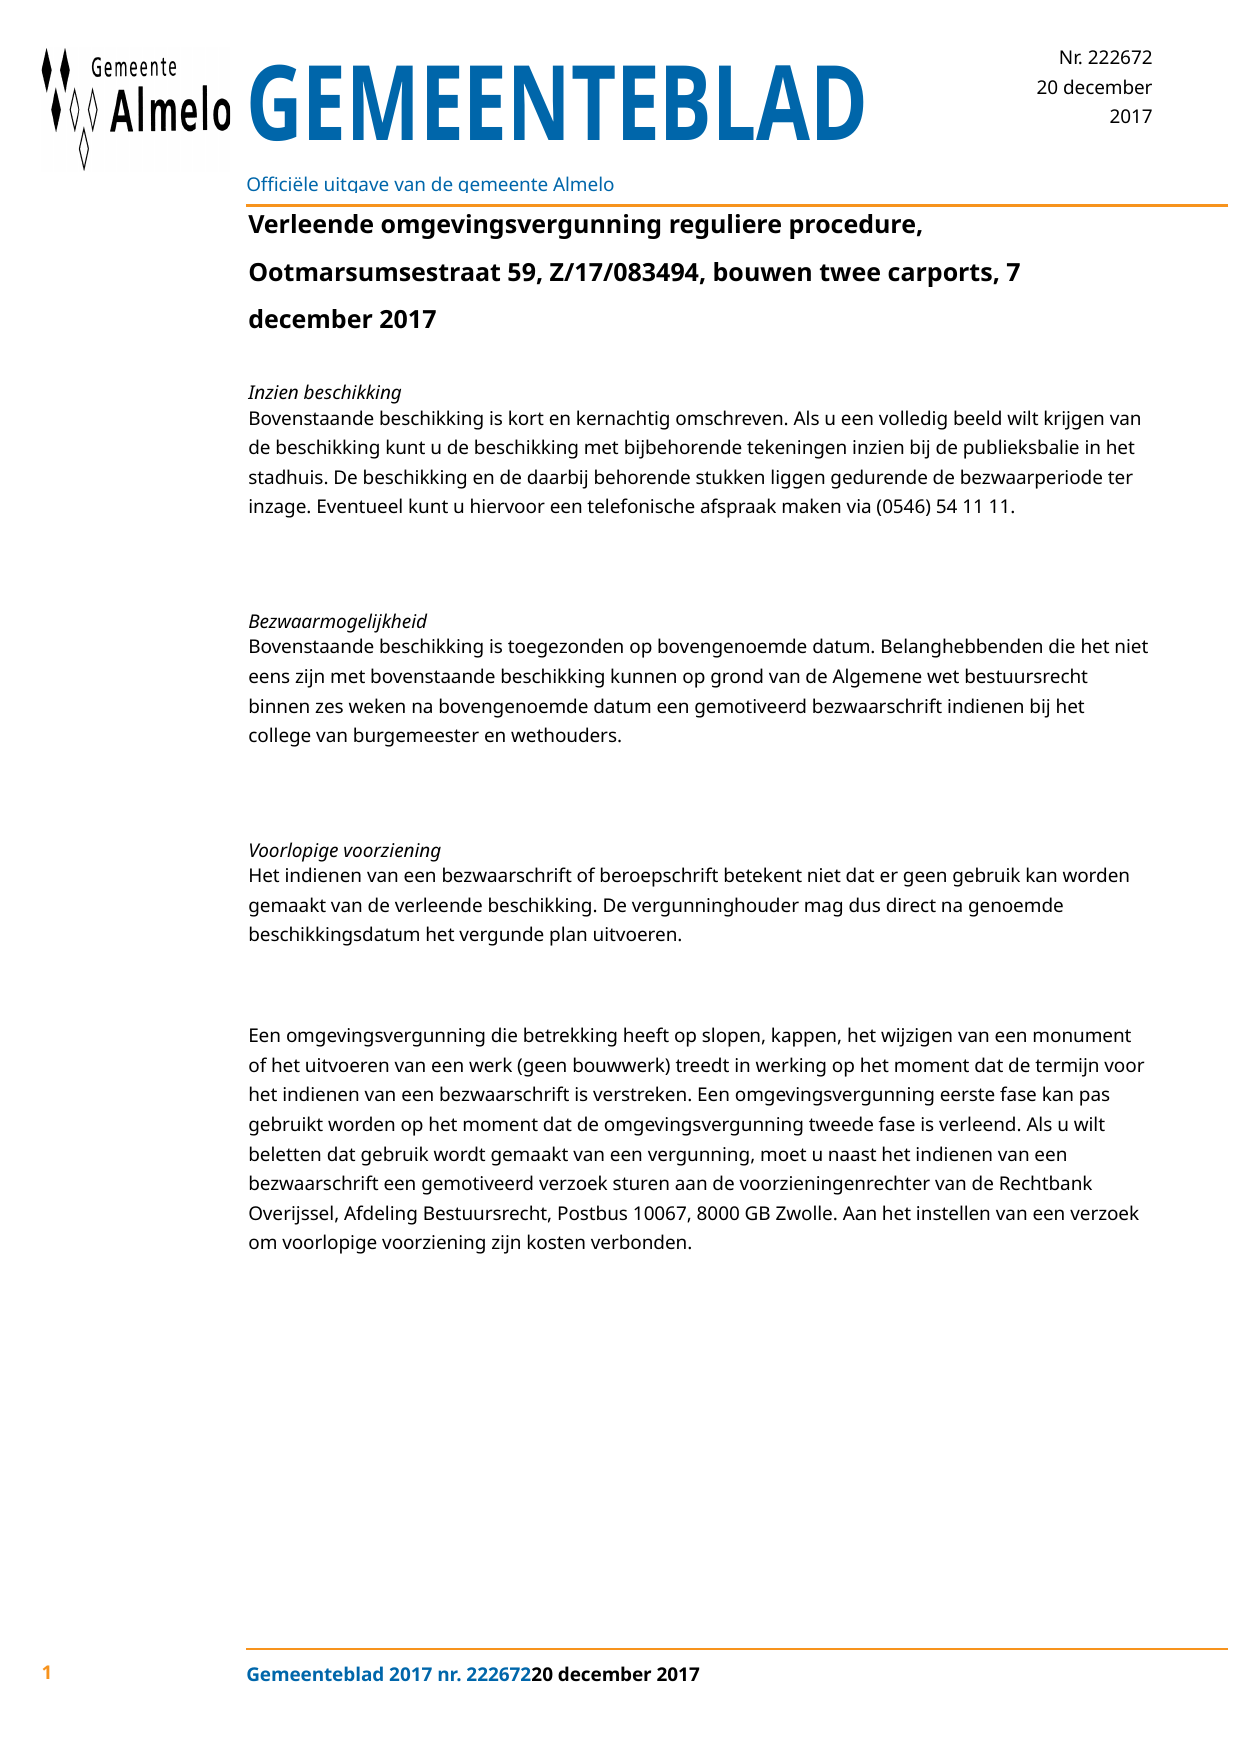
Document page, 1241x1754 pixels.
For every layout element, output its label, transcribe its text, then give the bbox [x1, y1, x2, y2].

text Bezwaarmogelijkheid [248, 608, 1152, 634]
text Bovenstaande beschikking is toegezonden op bovengenoemde datum. Belanghebbenden die het niet eens zijn met bovenstaande beschikking kunnen op grond van de Algemene wet bestuursrecht binnen zes weken na bovengenoemde datum een gemotiveerd bezwaarschrift indienen bij het college van burgemeester en wethouders. [248, 634, 1152, 748]
text Voorlopige voorziening [248, 837, 1152, 862]
picture [41, 47, 231, 172]
text Verleende omgevingsvergunning reguliere procedure, Ootmarsumsestraat 59, Z/17/083494, bouwen twee carports, 7 december 2017 [248, 207, 1152, 336]
text Bovenstaande beschikking is kort en kernachtig omschreven. Als u een volledig beeld wilt krijgen van de beschikking kunt u de beschikking met bijbehorende tekeningen inzien bij de publieksbalie in het stadhuis. De beschikking en de daarbij behorende stukken liggen gedurende de bezwaarperiode ter inzage. Eventueel kunt u hiervoor een telefonische afspraak maken via (0546) 54 11 11. [248, 405, 1152, 519]
text Het indienen van een bezwaarschrift of beroepschrift betekent niet dat er geen gebruik kan worden gemaakt van de verleende beschikking. De vergunninghouder mag dus direct na genoemde beschikkingsdatum het vergunde plan uitvoeren. [248, 862, 1152, 947]
text Inzien beschikking [248, 379, 1152, 405]
text Een omgevingsvergunning die betrekking heeft op slopen, kappen, het wijzigen van een monument of het uitvoeren van een werk (geen bouwwerk) treedt in werking op het moment dat de termijn voor het indienen van een bezwaarschrift is verstreken. Een omgevingsvergunning eerste fase kan pas gebruikt worden op het moment dat de omgevingsvergunning tweede fase is verleend. Als u wilt beletten dat gebruik wordt gemaakt van een vergunning, moet u naast het indienen van een bezwaarschrift een gemotiveerd verzoek sturen aan de voorzieningenrechter van de Rechtbank Overijssel, Afdeling Bestuursrecht, Postbus 10067, 8000 GB Zwolle. Aan het instellen van een verzoek om voorlopige voorziening zijn kosten verbonden. [248, 1022, 1152, 1255]
